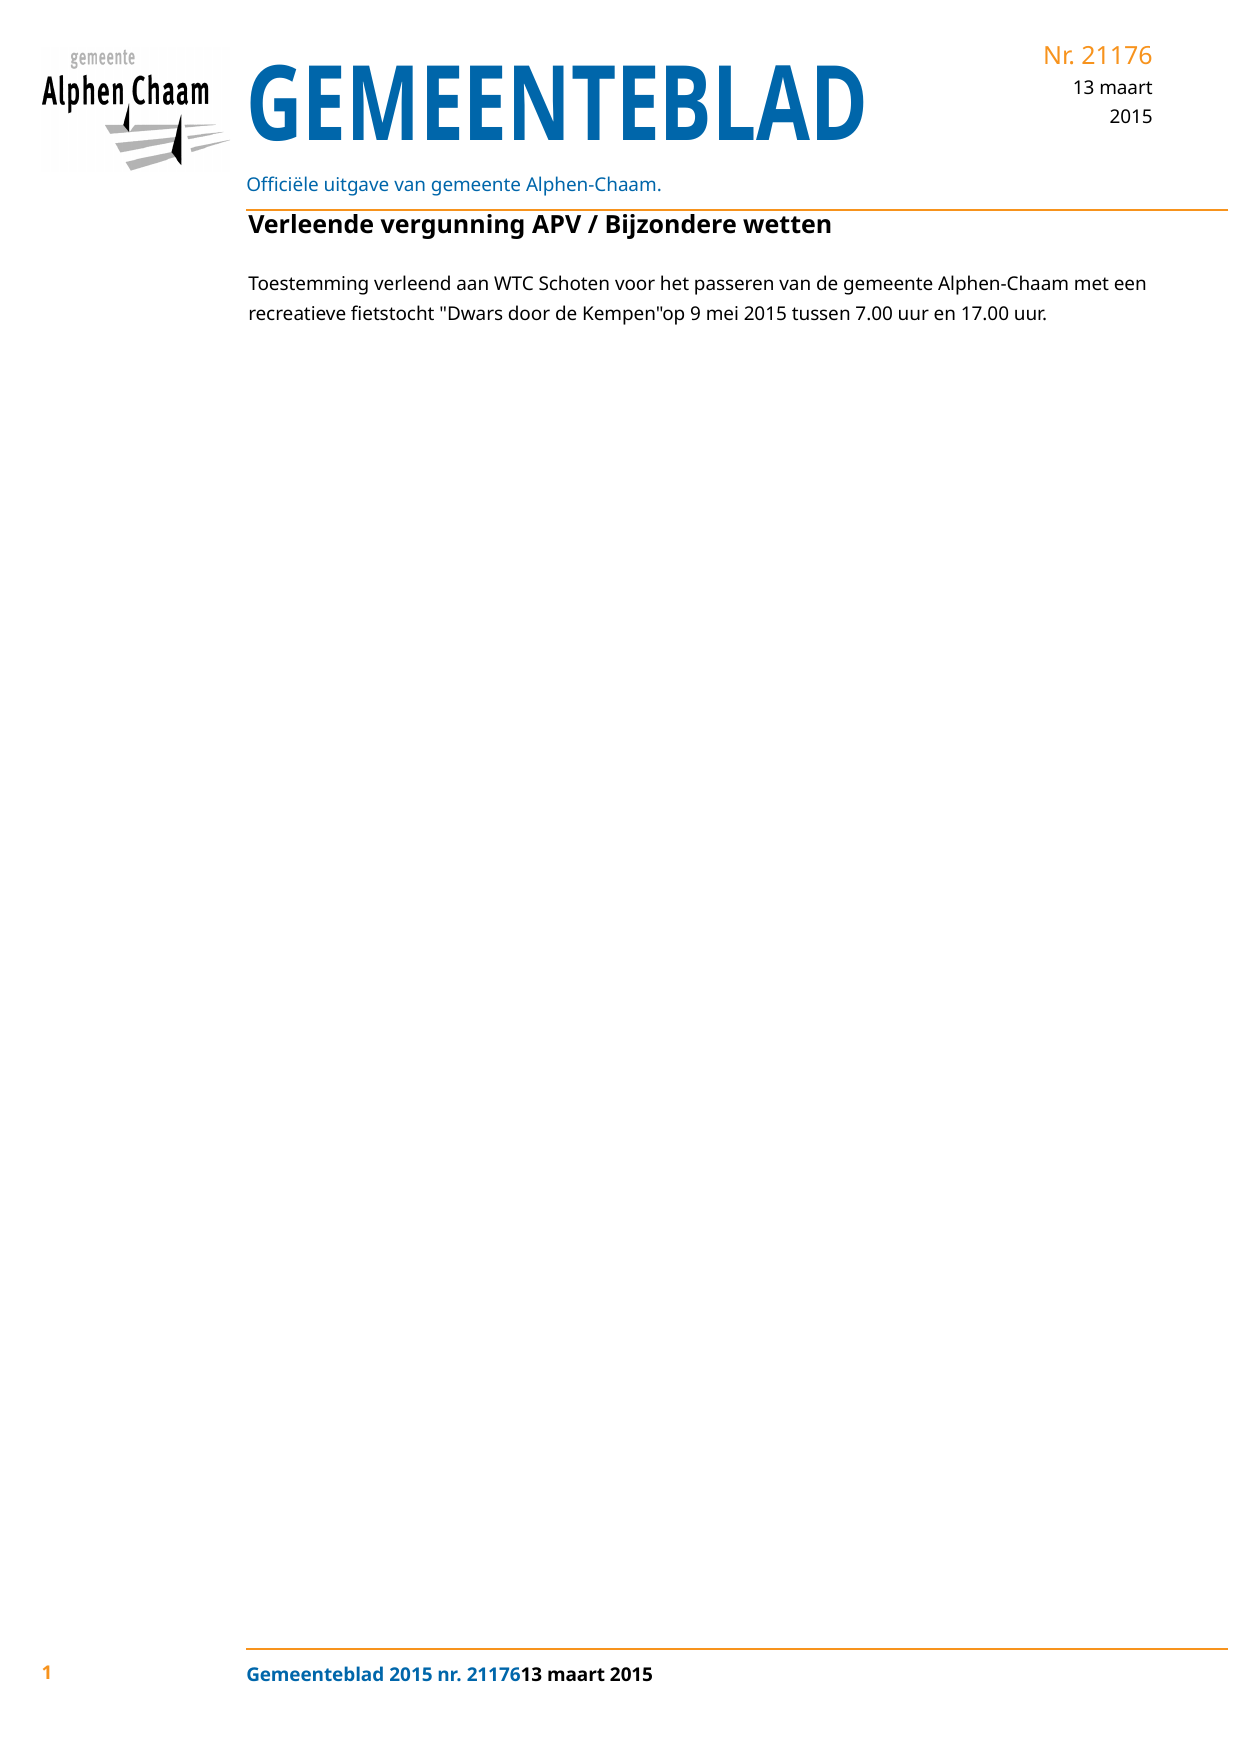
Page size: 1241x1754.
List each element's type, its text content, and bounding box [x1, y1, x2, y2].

picture [41, 47, 231, 172]
text Toestemming verleend aan WTC Schoten voor het passeren van de gemeente Alphen-Chaam met een recreatieve fietstocht "Dwars door de Kempen"op 9 mei 2015 tussen 7.00 uur en 17.00 uur. [248, 270, 1152, 326]
text Verleende vergunning APV / Bijzondere wetten [248, 211, 1152, 241]
